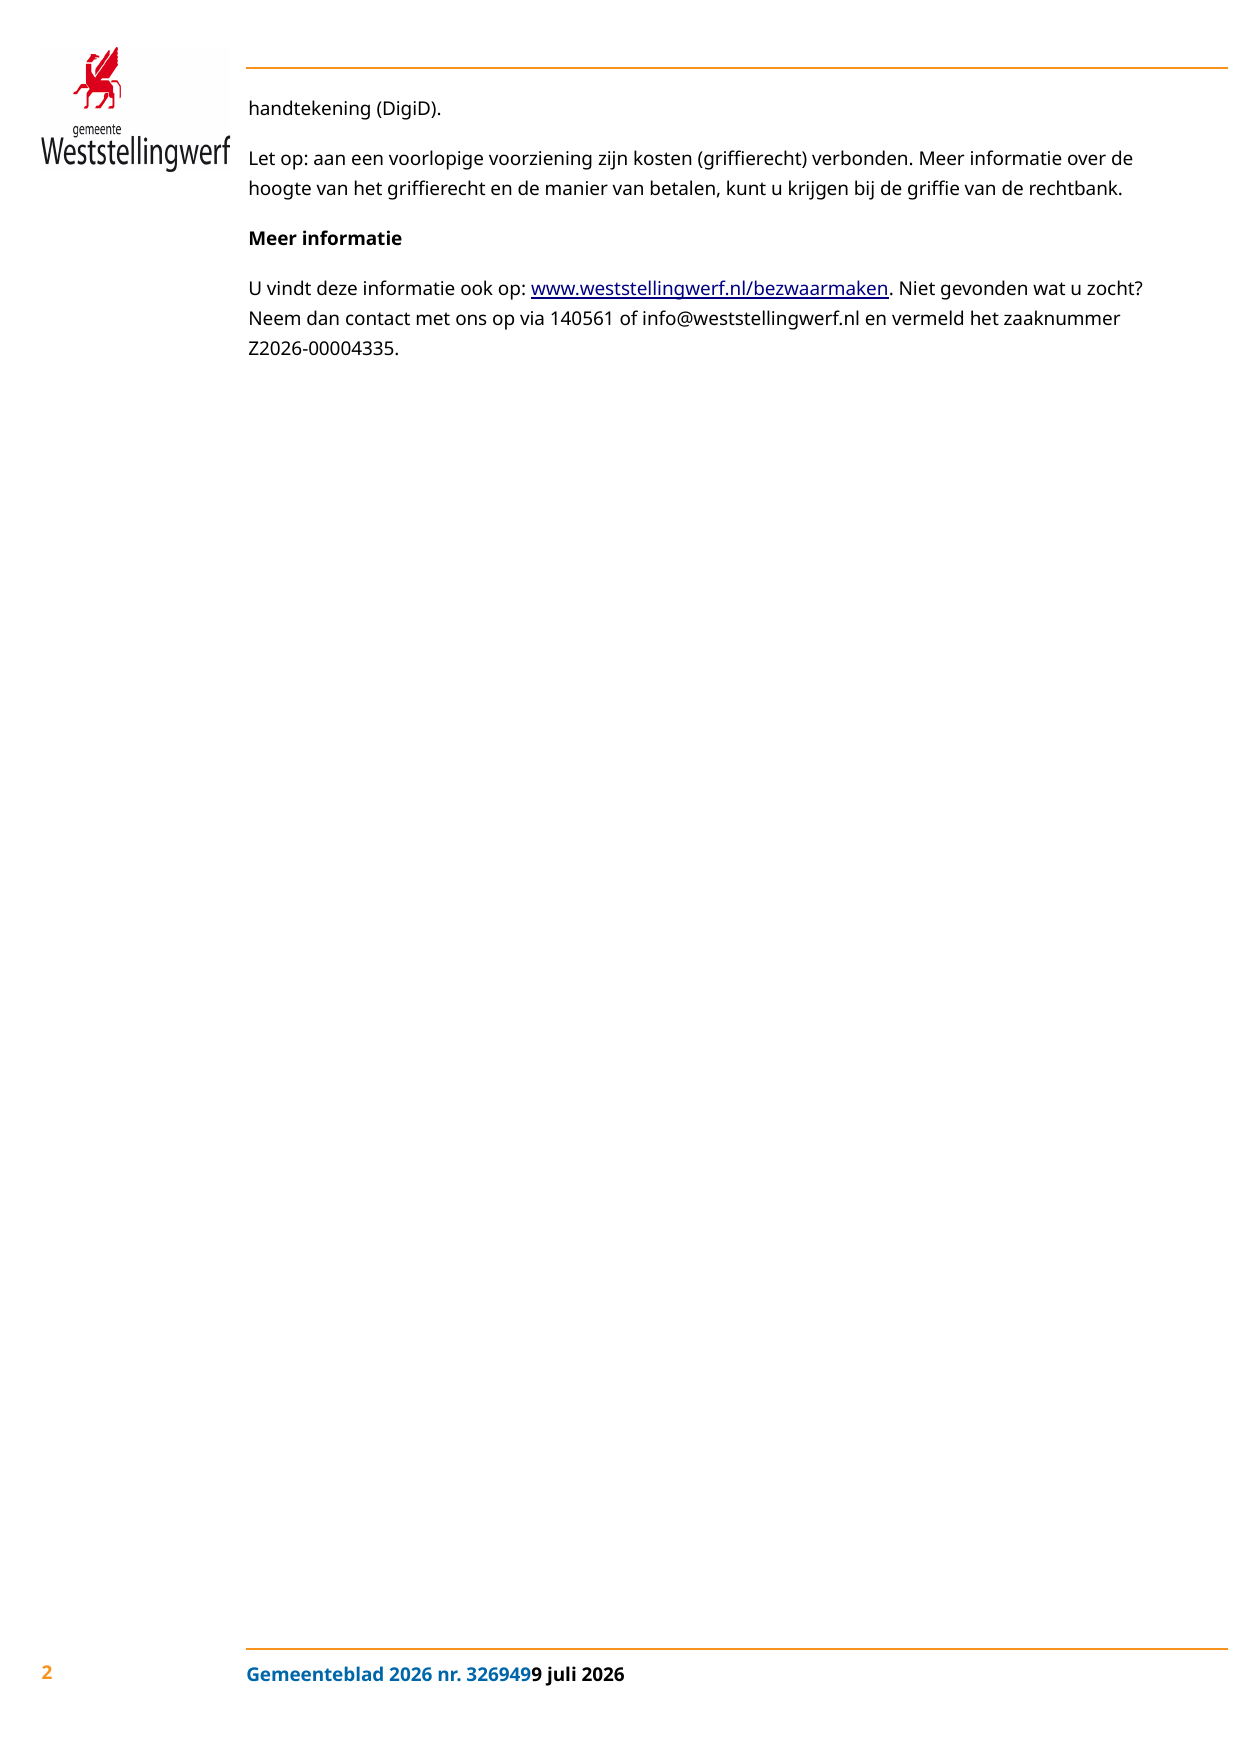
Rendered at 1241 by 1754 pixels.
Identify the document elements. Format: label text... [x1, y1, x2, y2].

picture [41, 47, 231, 172]
text handtekening (DigiD). [248, 95, 1152, 121]
text U vindt deze informatie ook op: www.weststellingwerf.nl/bezwaarmaken. Niet gevonden wat u zocht? Neem dan contact met ons op via 140561 of info@weststellingwerf.nl en vermeld het zaaknummer Z2026-00004335. [248, 276, 1152, 361]
text Let op: aan een voorlopige voorziening zijn kosten (griffierecht) verbonden. Meer informatie over de hoogte van het griffierecht en de manier van betalen, kunt u krijgen bij de griffie van de rechtbank. [248, 145, 1152, 201]
text Meer informatie [248, 225, 1152, 251]
